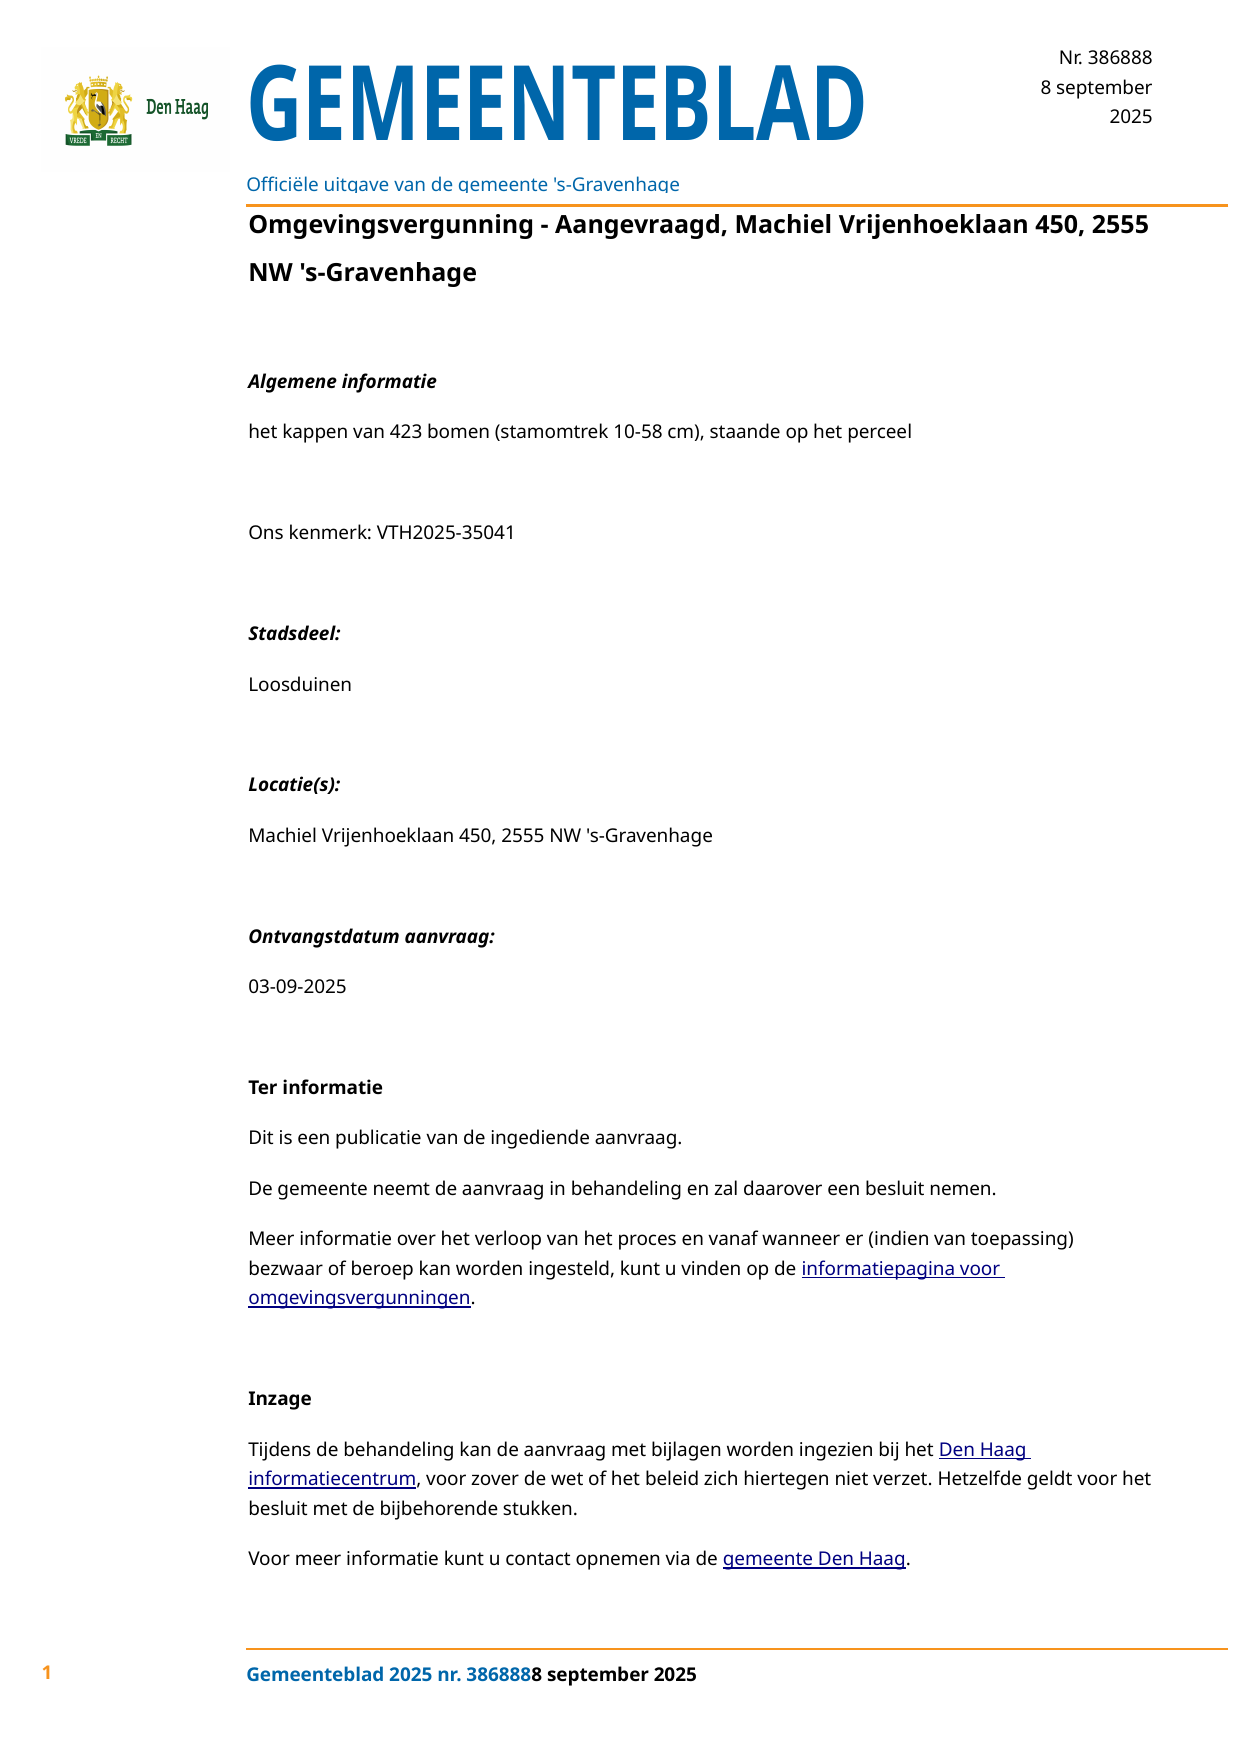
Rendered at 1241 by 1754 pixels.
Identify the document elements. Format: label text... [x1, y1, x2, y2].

text Locatie(s): [248, 772, 1152, 797]
text 03-09-2025 [248, 973, 1152, 999]
text Inzage [248, 1385, 1152, 1411]
text Ter informatie [248, 1074, 1152, 1100]
text Tijdens de behandeling kan de aanvraag met bijlagen worden ingezien bij het Den Haag informatiecentrum, voor zover de wet of het beleid zich hiertegen niet verzet. Hetzelfde geldt voor het besluit met de bijbehorende stukken. [248, 1436, 1152, 1521]
text Ons kenmerk: VTH2025-35041 [248, 519, 1152, 545]
text Dit is een publicatie van de ingediende aanvraag. [248, 1124, 1152, 1150]
text Stadsdeel: [248, 620, 1152, 646]
text Meer informatie over het verloop van het proces en vanaf wanneer er (indien van toepassing) bezwaar of beroep kan worden ingesteld, kunt u vinden op de informatiepagina voor omgevingsvergunningen. [248, 1225, 1152, 1310]
picture [41, 47, 231, 172]
text De gemeente neemt de aanvraag in behandeling en zal daarover een besluit nemen. [248, 1175, 1152, 1201]
text Machiel Vrijenhoeklaan 450, 2555 NW 's-Gravenhage [248, 822, 1152, 848]
text Algemene informatie [248, 368, 1152, 394]
text het kappen van 423 bomen (stamomtrek 10-58 cm), staande op het perceel [248, 419, 1152, 444]
text Omgevingsvergunning - Aangevraagd, Machiel Vrijenhoeklaan 450, 2555 NW 's-Gravenhage [248, 207, 1152, 288]
text Ontvangstdatum aanvraag: [248, 923, 1152, 949]
text Voor meer informatie kunt u contact opnemen via de gemeente Den Haag. [248, 1545, 1152, 1571]
text Loosduinen [248, 671, 1152, 697]
